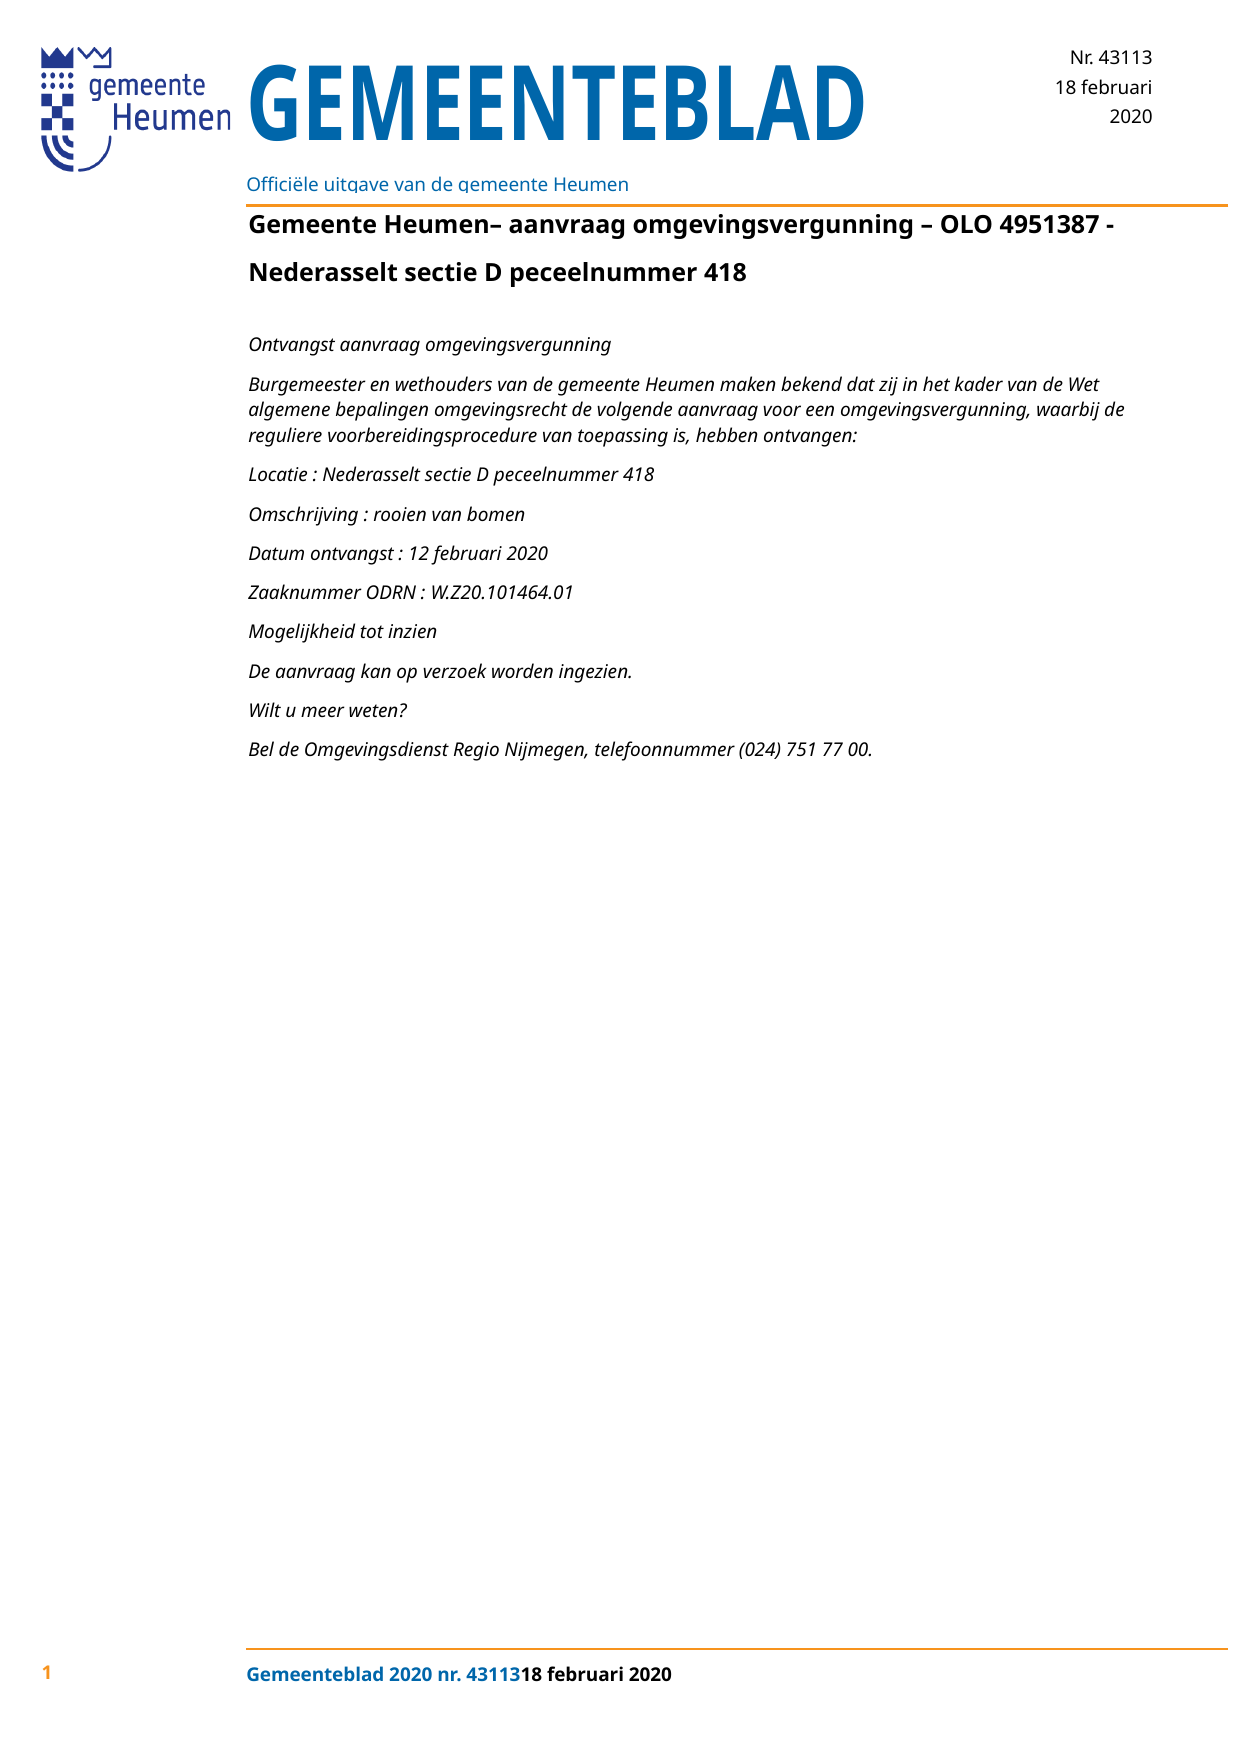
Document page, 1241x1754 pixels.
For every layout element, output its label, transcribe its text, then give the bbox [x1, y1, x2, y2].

text Locatie : Nederasselt sectie D peceelnummer 418 [248, 461, 1152, 487]
text Omschrijving : rooien van bomen [248, 501, 1152, 526]
text Zaaknummer ODRN : W.Z20.101464.01 [248, 579, 1152, 605]
text Mogelijkheid tot inzien [248, 618, 1152, 644]
text Wilt u meer weten? [248, 697, 1152, 723]
text Burgemeester en wethouders van de gemeente Heumen maken bekend dat zij in het kader van de Wet algemene bepalingen omgevingsrecht de volgende aanvraag voor een omgevingsvergunning, waarbij de reguliere voorbereidingsprocedure van toepassing is, hebben ontvangen: [248, 371, 1152, 448]
text Datum ontvangst : 12 februari 2020 [248, 540, 1152, 566]
text De aanvraag kan op verzoek worden ingezien. [248, 658, 1152, 683]
text Ontvangst aanvraag omgevingsvergunning [248, 331, 1152, 357]
picture [41, 47, 231, 172]
text Bel de Omgevingsdienst Regio Nijmegen, telefoonnummer (024) 751 77 00. [248, 736, 1152, 762]
text Gemeente Heumen– aanvraag omgevingsvergunning – OLO 4951387 - Nederasselt sectie D peceelnummer 418 [248, 207, 1152, 288]
